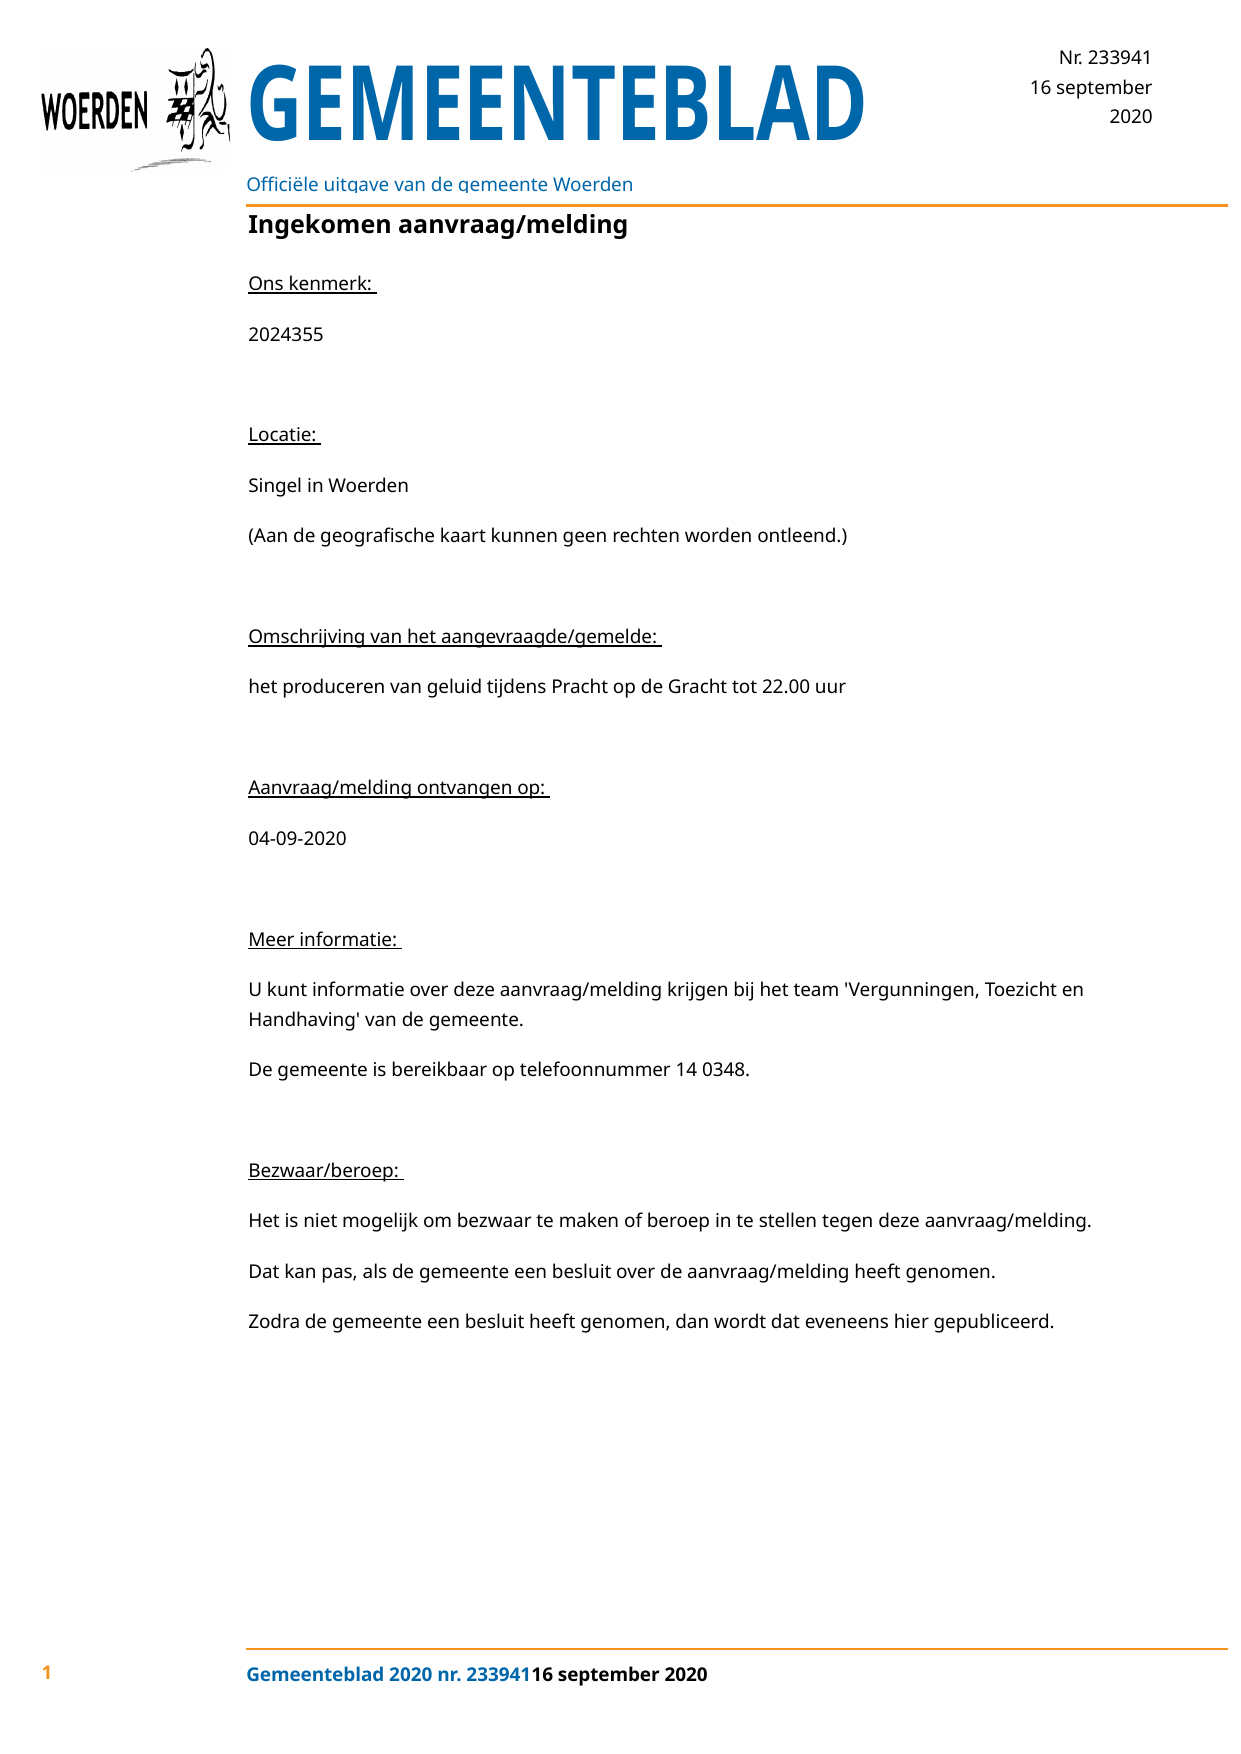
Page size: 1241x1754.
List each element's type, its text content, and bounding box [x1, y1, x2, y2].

text Aanvraag/melding ontvangen op: [248, 774, 1152, 800]
text Bezwaar/beroep: [248, 1157, 1152, 1183]
text Het is niet mogelijk om bezwaar te maken of beroep in te stellen tegen deze aanvraag/melding. [248, 1207, 1152, 1233]
text Meer informatie: [248, 926, 1152, 951]
text Ingekomen aanvraag/melding [248, 207, 1152, 241]
text Ons kenmerk: [248, 270, 1152, 296]
text Dat kan pas, als de gemeente een besluit over de aanvraag/melding heeft genomen. [248, 1258, 1152, 1283]
text U kunt informatie over deze aanvraag/melding krijgen bij het team 'Vergunningen, Toezicht en Handhaving' van de gemeente. [248, 976, 1152, 1031]
text 04-09-2020 [248, 825, 1152, 851]
text Omschrijving van het aangevraagde/gemelde: [248, 623, 1152, 649]
text het produceren van geluid tijdens Pracht op de Gracht tot 22.00 uur [248, 674, 1152, 699]
text De gemeente is bereikbaar op telefoonnummer 14 0348. [248, 1056, 1152, 1082]
text Locatie: [248, 422, 1152, 447]
text (Aan de geografische kaart kunnen geen rechten worden ontleend.) [248, 522, 1152, 548]
text Singel in Woerden [248, 472, 1152, 498]
picture [41, 47, 231, 172]
text 2024355 [248, 321, 1152, 346]
text Zodra de gemeente een besluit heeft genomen, dan wordt dat eveneens hier gepubliceerd. [248, 1308, 1152, 1334]
